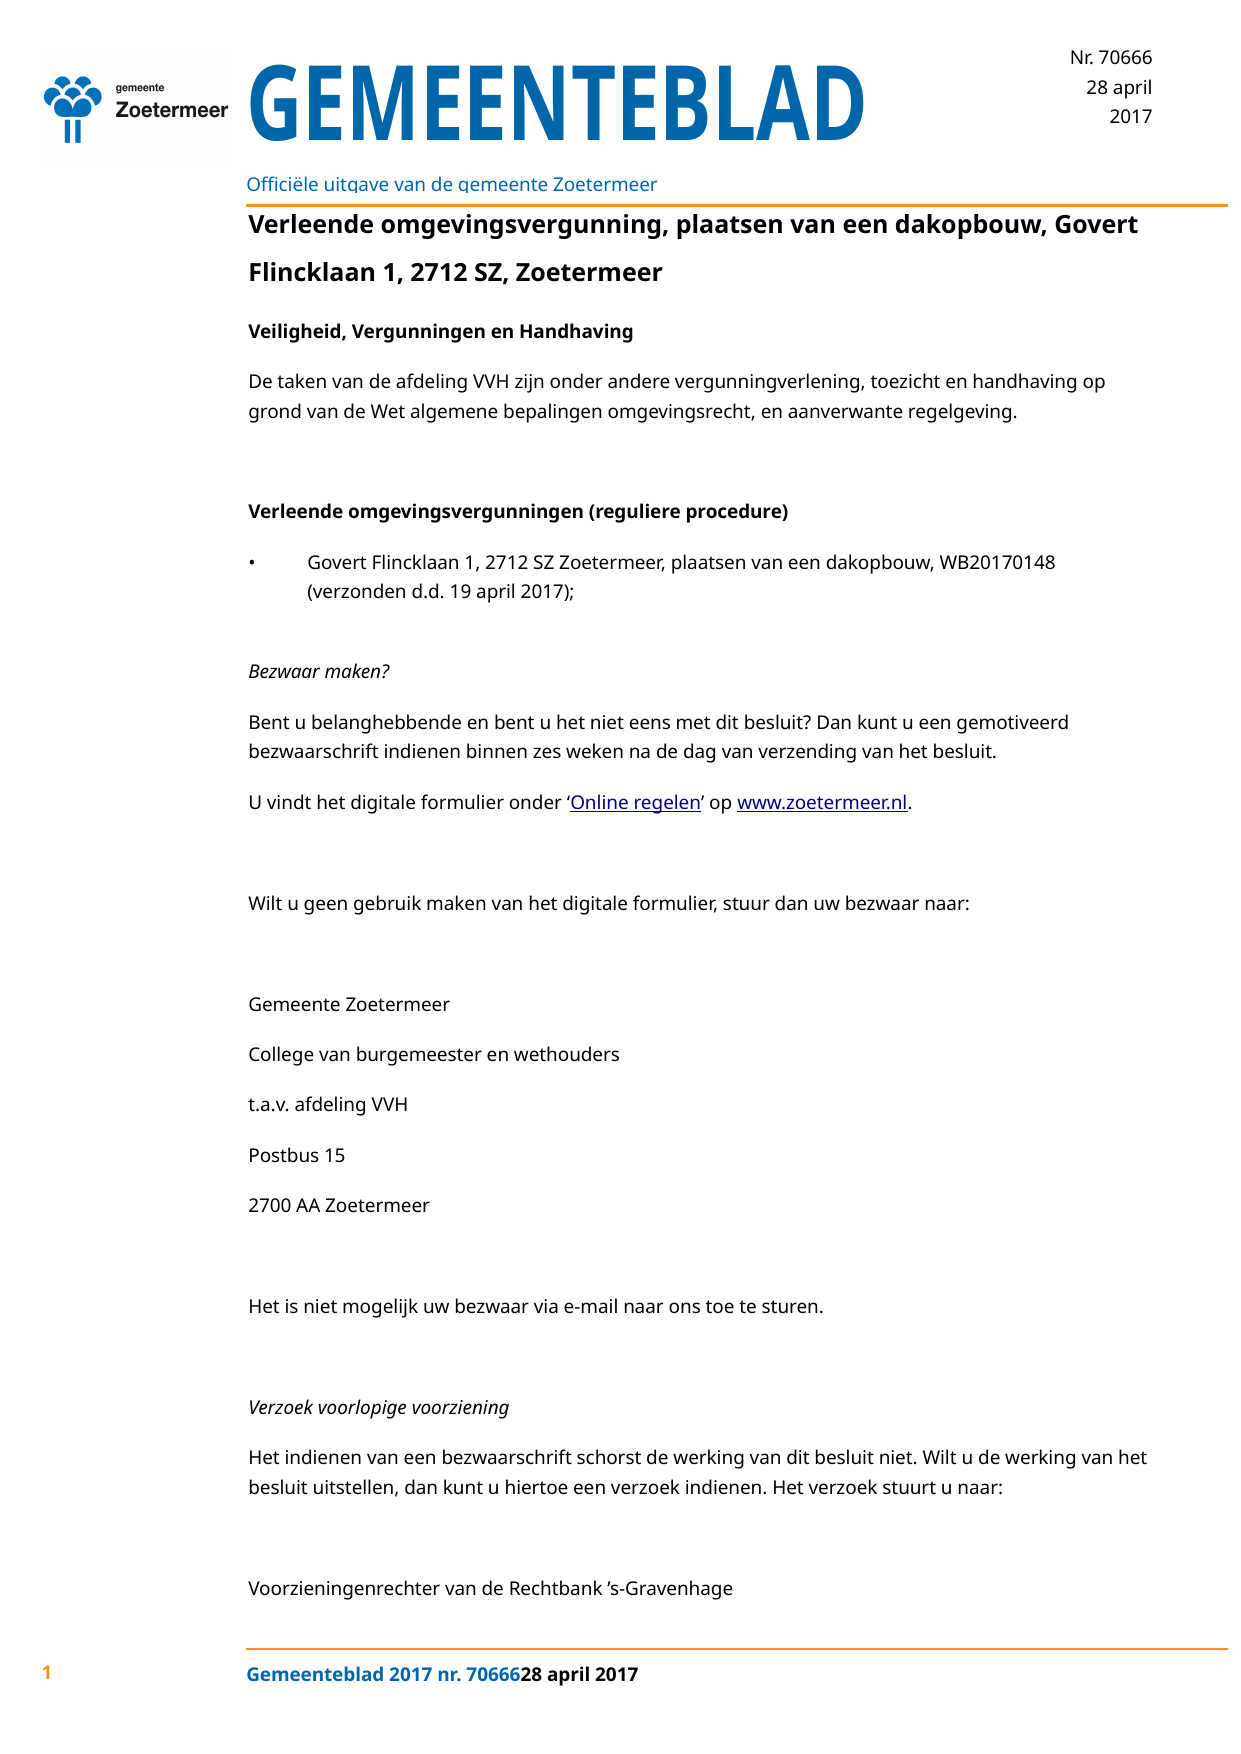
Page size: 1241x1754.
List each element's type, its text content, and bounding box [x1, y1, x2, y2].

text Veiligheid, Vergunningen en Handhaving [248, 318, 1152, 344]
text College van burgemeester en wethouders [248, 1041, 1152, 1067]
text Postbus 15 [248, 1142, 1152, 1168]
text De taken van de afdeling VVH zijn onder andere vergunningverlening, toezicht en handhaving op grond van de Wet algemene bepalingen omgevingsrecht, en aanverwante regelgeving. [248, 368, 1152, 424]
text t.a.v. afdeling VVH [248, 1092, 1152, 1117]
text Verleende omgevingsvergunning, plaatsen van een dakopbouw, Govert Flincklaan 1, 2712 SZ, Zoetermeer [248, 207, 1152, 288]
text Wilt u geen gebruik maken van het digitale formulier, stuur dan uw bezwaar naar: [248, 890, 1152, 916]
text 2700 AA Zoetermeer [248, 1192, 1152, 1218]
text Het is niet mogelijk uw bezwaar via e-mail naar ons toe te sturen. [248, 1293, 1152, 1319]
text Het indienen van een bezwaarschrift schorst de werking van dit besluit niet. Wilt u de werking van het besluit uitstellen, dan kunt u hiertoe een verzoek indienen. Het verzoek stuurt u naar: [248, 1444, 1152, 1500]
text U vindt het digitale formulier onder ‘Online regelen’ op www.zoetermeer.nl. [248, 789, 1152, 815]
text Bezwaar maken? [248, 659, 1152, 684]
text Voorzieningenrechter van de Rechtbank ’s-Gravenhage [248, 1575, 1152, 1601]
text Bent u belanghebbende en bent u het niet eens met dit besluit? Dan kunt u een gemotiveerd bezwaarschrift indienen binnen zes weken na de dag van verzending van het besluit. [248, 709, 1152, 764]
text Verleende omgevingsvergunningen (reguliere procedure) [248, 499, 1152, 524]
text Verzoek voorlopige voorziening [248, 1394, 1152, 1420]
text Gemeente Zoetermeer [248, 991, 1152, 1017]
list Govert Flincklaan 1, 2712 SZ Zoetermeer, plaatsen van een dakopbouw, WB20170148 (verzonden d.d. 19 april 2017); [248, 549, 1152, 604]
picture [41, 47, 231, 172]
